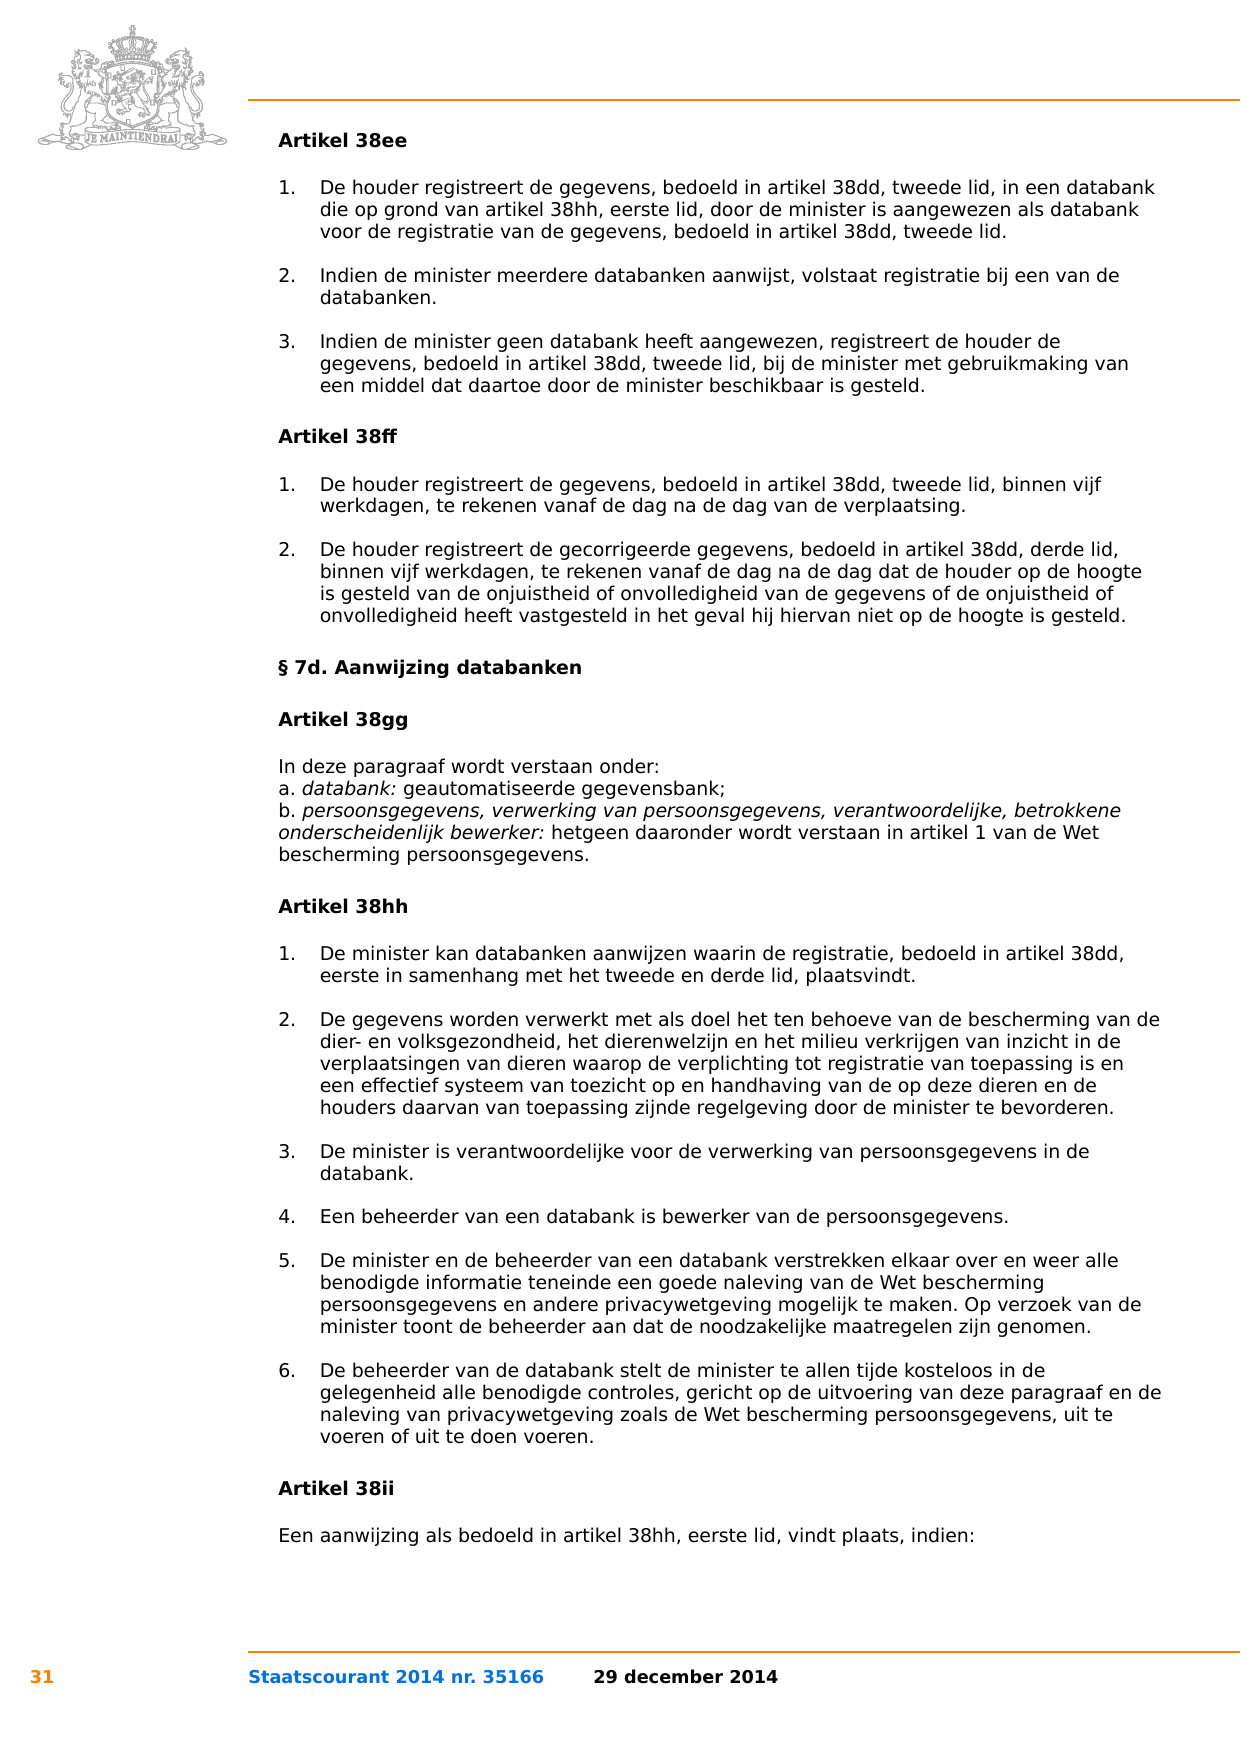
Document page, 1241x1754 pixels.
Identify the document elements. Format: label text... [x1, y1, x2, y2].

text 1. De houder registreert de gegevens, bedoeld in artikel 38dd, tweede lid, in een databank die op grond van artikel 38hh, eerste lid, door de minister is aangewezen als databank voor de registratie van de gegevens, bedoeld in artikel 38dd, tweede lid. [278, 177, 1163, 243]
text 5. De minister en de beheerder van een databank verstrekken elkaar over en weer alle benodigde informatie teneinde een goede naleving van de Wet bescherming persoonsgegevens en andere privacywetgeving mogelijk te maken. Op verzoek van de minister toont de beheerder aan dat de noodzakelijke maatregelen zijn genomen. [278, 1250, 1163, 1338]
subtitle Artikel 38ii [278, 1478, 1163, 1500]
subtitle Artikel 38hh [278, 896, 1163, 918]
text 3. De minister is verantwoordelijke voor de verwerking van persoonsgegevens in de databank. [278, 1141, 1163, 1184]
text 3. Indien de minister geen databank heeft aangewezen, registreert de houder de gegevens, bedoeld in artikel 38dd, tweede lid, bij de minister met gebruikmaking van een middel dat daartoe door de minister beschikbaar is gesteld. [278, 331, 1163, 396]
subtitle Artikel 38ee [278, 130, 1163, 152]
text b. persoonsgegevens, verwerking van persoonsgegevens, verantwoordelijke, betrokkene onderscheidenlijk bewerker: hetgeen daaronder wordt verstaan in artikel 1 van de Wet bescherming persoonsgegevens. [278, 800, 1163, 866]
text 4. Een beheerder van een databank is bewerker van de persoonsgegevens. [278, 1206, 1163, 1228]
subtitle Artikel 38ff [278, 426, 1163, 448]
picture [38, 25, 227, 150]
text 1. De houder registreert de gegevens, bedoeld in artikel 38dd, tweede lid, binnen vijf werkdagen, te rekenen vanaf de dag na de dag van de verplaatsing. [278, 473, 1163, 517]
text a. databank: geautomatiseerde gegevensbank; [278, 778, 1163, 800]
text In deze paragraaf wordt verstaan onder: [278, 756, 1163, 778]
text Een aanwijzing als bedoeld in artikel 38hh, eerste lid, vindt plaats, indien: [278, 1525, 1163, 1547]
text 1. De minister kan databanken aanwijzen waarin de registratie, bedoeld in artikel 38dd, eerste in samenhang met het tweede en derde lid, plaatsvindt. [278, 943, 1163, 987]
subtitle § 7d. Aanwijzing databanken [278, 657, 1163, 679]
text 6. De beheerder van de databank stelt de minister te allen tijde kosteloos in de gelegenheid alle benodigde controles, gericht op de uitvoering van deze paragraaf en de naleving van privacywetgeving zoals de Wet bescherming persoonsgegevens, uit te voeren of uit te doen voeren. [278, 1360, 1163, 1448]
text 2. Indien de minister meerdere databanken aanwijst, volstaat registratie bij een van de databanken. [278, 265, 1163, 309]
text 2. De houder registreert de gecorrigeerde gegevens, bedoeld in artikel 38dd, derde lid, binnen vijf werkdagen, te rekenen vanaf de dag na de dag dat de houder op de hoogte is gesteld van de onjuistheid of onvolledigheid van de gegevens of de onjuistheid of onvolledigheid heeft vastgesteld in het geval hij hiervan niet op de hoogte is gesteld. [278, 539, 1163, 627]
subtitle Artikel 38gg [278, 709, 1163, 731]
text 2. De gegevens worden verwerkt met als doel het ten behoeve van de bescherming van de dier- en volksgezondheid, het dierenwelzijn en het milieu verkrijgen van inzicht in de verplaatsingen van dieren waarop de verplichting tot registratie van toepassing is en een effectief systeem van toezicht op en handhaving van de op deze dieren en de houders daarvan van toepassing zijnde regelgeving door de minister te bevorderen. [278, 1009, 1163, 1119]
